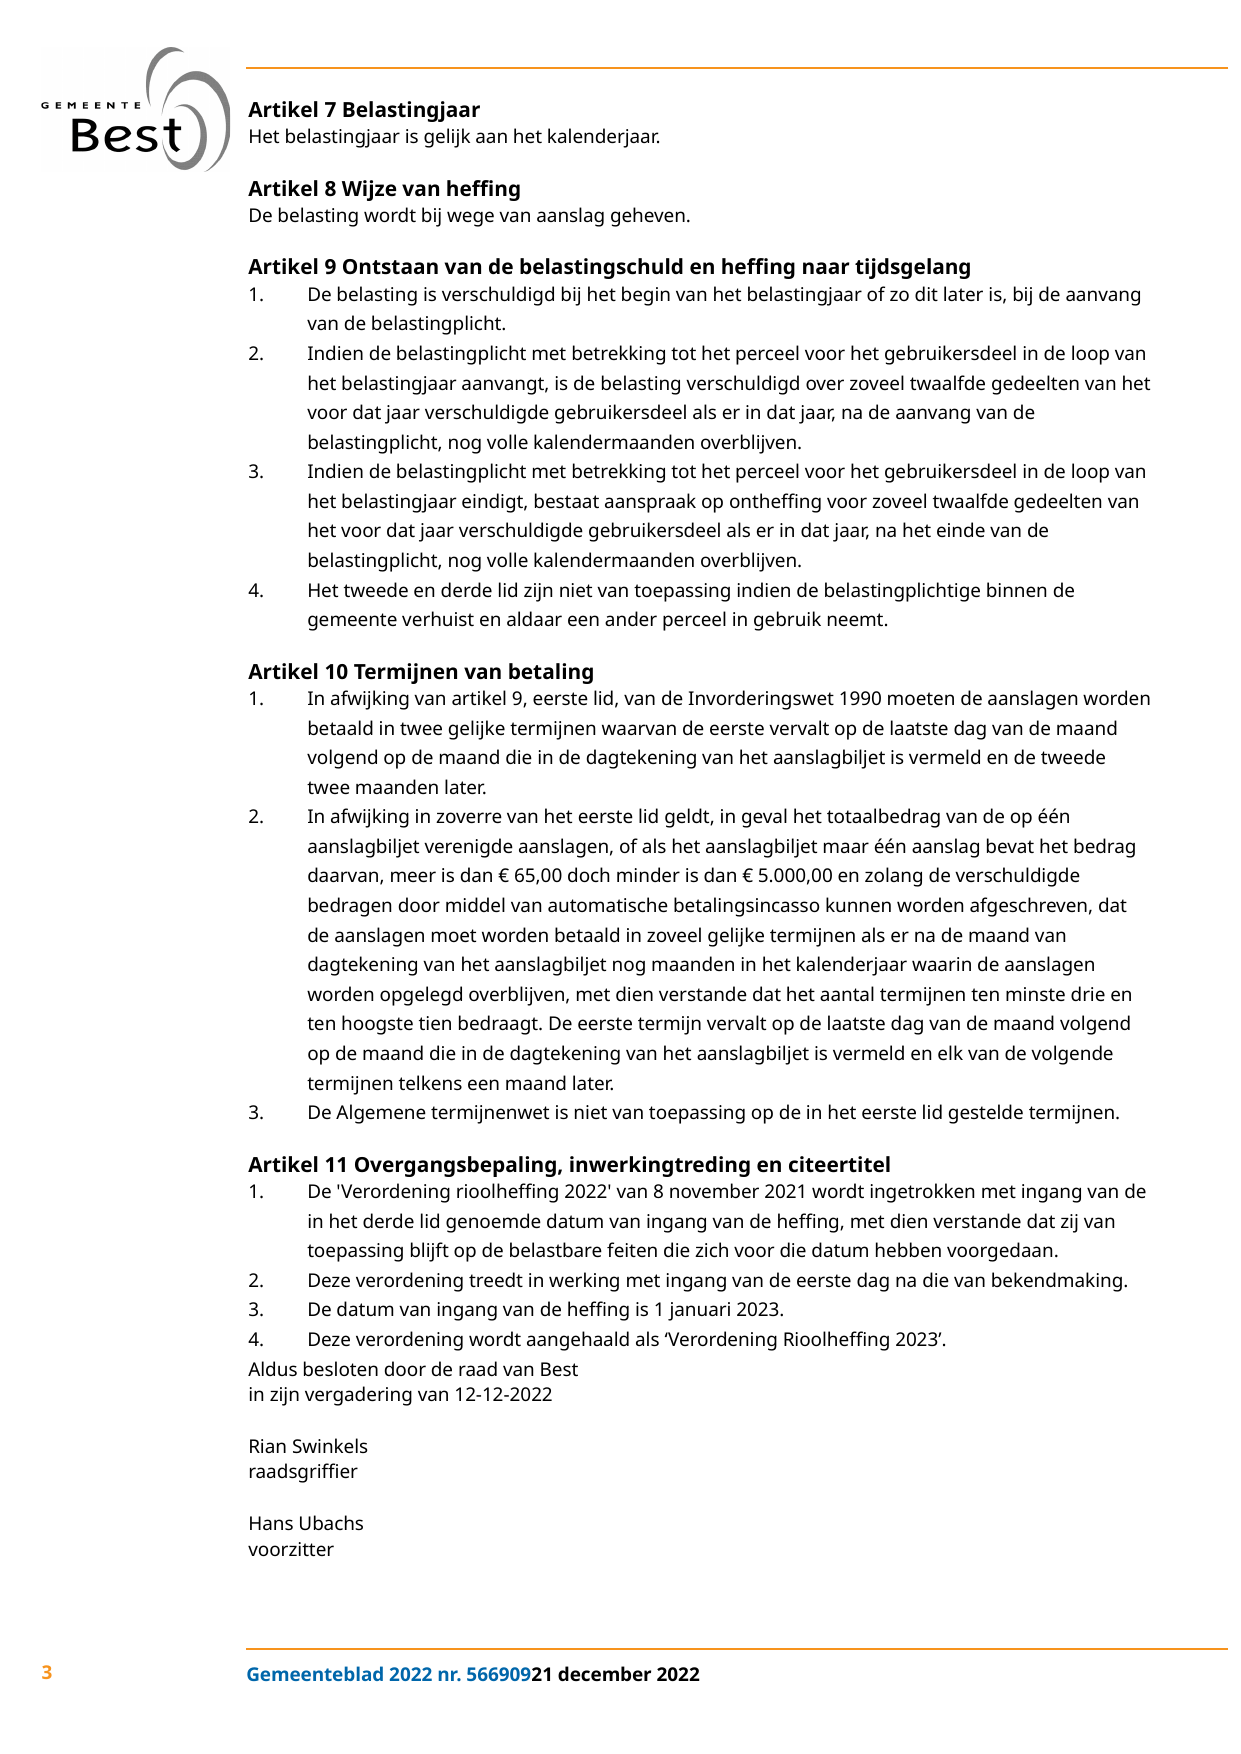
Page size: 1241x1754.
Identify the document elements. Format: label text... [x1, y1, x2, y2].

text Rian Swinkels [248, 1433, 1152, 1459]
text in zijn vergadering van 12-12-2022 [248, 1381, 1152, 1407]
list In afwijking in zoverre van het eerste lid geldt, in geval het totaalbedrag van de op één aanslagbiljet verenigde aanslagen, of als het aanslagbiljet maar één aanslag bevat het bedrag daarvan, meer is dan € 65,00 doch minder is dan € 5.000,00 en zolang de verschuldigde bedragen door middel van automatische betalingsincasso kunnen worden afgeschreven, dat de aanslagen moet worden betaald in zoveel gelijke termijnen als er na de maand van dagtekening van het aanslagbiljet nog maanden in het kalenderjaar waarin de aanslagen worden opgelegd overblijven, met dien verstande dat het aantal termijnen ten minste drie en ten hoogste tien bedraagt. De eerste termijn vervalt op de laatste dag van de maand volgend op de maand die in de dagtekening van het aanslagbiljet is vermeld en elk van de volgende termijnen telkens een maand later. [248, 803, 1152, 1096]
list In afwijking van artikel 9, eerste lid, van de Invorderingswet 1990 moeten de aanslagen worden betaald in twee gelijke termijnen waarvan de eerste vervalt op de laatste dag van de maand volgend op de maand die in de dagtekening van het aanslagbiljet is vermeld en de tweede twee maanden later. [248, 685, 1152, 800]
text raadsgriffier [248, 1459, 1152, 1484]
text Artikel 11 Overgangsbepaling, inwerkingtreding en citeertitel [248, 1150, 1152, 1178]
text Aldus besloten door de raad van Best [248, 1356, 1152, 1381]
list De Algemene termijnenwet is niet van toepassing op de in het eerste lid gestelde termijnen. [248, 1099, 1152, 1125]
list Indien de belastingplicht met betrekking tot het perceel voor het gebruikersdeel in de loop van het belastingjaar aanvangt, is de belasting verschuldigd over zoveel twaalfde gedeelten van het voor dat jaar verschuldigde gebruikersdeel als er in dat jaar, na de aanvang van de belastingplicht, nog volle kalendermaanden overblijven. [248, 340, 1152, 454]
text Hans Ubachs [248, 1510, 1152, 1536]
list Deze verordening wordt aangehaald als ‘Verordening Rioolheffing 2023’. [248, 1326, 1152, 1352]
list Indien de belastingplicht met betrekking tot het perceel voor het gebruikersdeel in de loop van het belastingjaar eindigt, bestaat aanspraak op ontheffing voor zoveel twaalfde gedeelten van het voor dat jaar verschuldigde gebruikersdeel als er in dat jaar, na het einde van de belastingplicht, nog volle kalendermaanden overblijven. [248, 458, 1152, 573]
picture [41, 47, 231, 172]
text Artikel 9 Ontstaan van de belastingschuld en heffing naar tijdsgelang [248, 252, 1152, 281]
text Het belastingjaar is gelijk aan het kalenderjaar. [248, 123, 1152, 149]
text Artikel 7 Belastingjaar [248, 95, 1152, 123]
text Artikel 10 Termijnen van betaling [248, 657, 1152, 685]
text De belasting wordt bij wege van aanslag geheven. [248, 202, 1152, 228]
list De 'Verordening rioolheffing 2022' van 8 november 2021 wordt ingetrokken met ingang van de in het derde lid genoemde datum van ingang van de heffing, met dien verstande dat zij van toepassing blijft op de belastbare feiten die zich voor die datum hebben voorgedaan. [248, 1178, 1152, 1263]
list De belasting is verschuldigd bij het begin van het belastingjaar of zo dit later is, bij de aanvang van de belastingplicht. [248, 281, 1152, 336]
list Het tweede en derde lid zijn niet van toepassing indien de belastingplichtige binnen de gemeente verhuist en aldaar een ander perceel in gebruik neemt. [248, 577, 1152, 632]
list De datum van ingang van de heffing is 1 januari 2023. [248, 1297, 1152, 1322]
text Artikel 8 Wijze van heffing [248, 174, 1152, 202]
list Deze verordening treedt in werking met ingang van de eerste dag na die van bekendmaking. [248, 1267, 1152, 1293]
text voorzitter [248, 1536, 1152, 1562]
